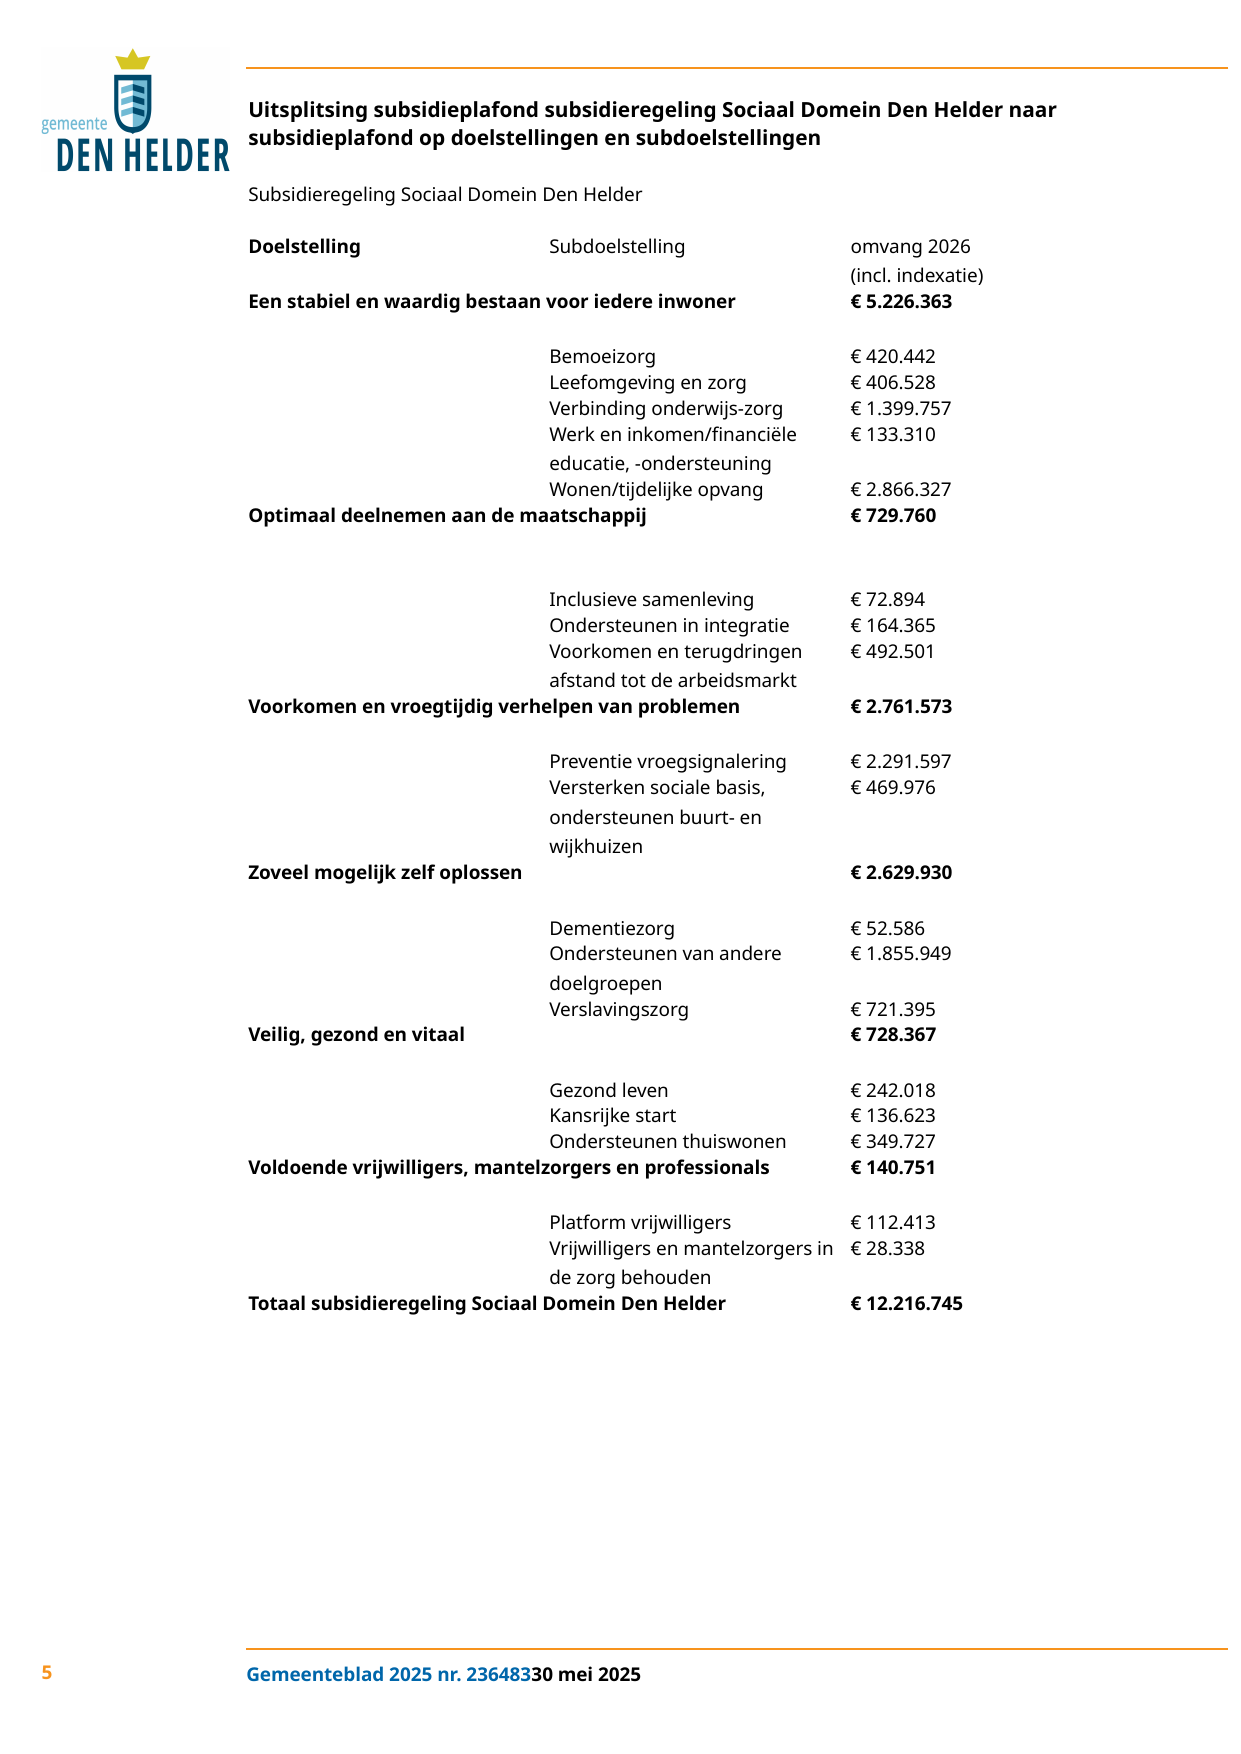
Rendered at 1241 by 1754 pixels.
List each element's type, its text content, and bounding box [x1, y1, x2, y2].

table_cell Voorkomen en terugdringen afstand tot de arbeidsmarkt [549, 638, 850, 693]
table_cell Platform vrijwilligers [549, 1209, 850, 1235]
table_cell € 492.501 [850, 638, 1152, 693]
table_cell Zoveel mogelijk zelf oplossen [248, 859, 850, 915]
table_header Subsidieregeling Sociaal Domein Den Helder [248, 181, 1152, 207]
table_cell € 164.365 [850, 613, 1152, 638]
table_cell Vrijwilligers en mantelzorgers in de zorg behouden [549, 1235, 850, 1290]
table_cell € 112.413 [850, 1209, 1152, 1235]
table_cell [248, 613, 549, 638]
table_cell [248, 775, 549, 859]
table_cell € 2.866.327 [850, 476, 1152, 502]
table_cell € 406.528 [850, 369, 1152, 395]
table_cell Optimaal deelnemen aan de maatschappij [248, 502, 850, 587]
table_cell Leefomgeving en zorg [549, 369, 850, 395]
table_cell € 2.291.597 [850, 749, 1152, 774]
table_cell Preventie vroegsignalering [549, 749, 850, 774]
table_cell € 140.751 [850, 1154, 1152, 1209]
table_cell [248, 915, 549, 940]
table_cell Voorkomen en vroegtijdig verhelpen van problemen [248, 694, 850, 749]
table_cell € 12.216.745 [850, 1290, 1152, 1316]
table_cell [248, 587, 549, 612]
table_cell € 469.976 [850, 775, 1152, 859]
table_cell [248, 344, 549, 369]
table_cell € 72.894 [850, 587, 1152, 612]
text Uitsplitsing subsidieplafond subsidieregeling Sociaal Domein Den Helder naar subsidieplafond op doelstellingen en subdoelstellingen [248, 95, 1152, 152]
table_cell € 721.395 [850, 996, 1152, 1021]
picture [130, 157, 135, 172]
table_cell Gezond leven [549, 1077, 850, 1102]
table_cell [248, 369, 549, 395]
table_cell Ondersteunen van andere doelgroepen [549, 940, 850, 996]
table_cell Dementiezorg [549, 915, 850, 940]
table_cell [248, 1209, 549, 1235]
picture [100, 154, 106, 172]
table_cell € 2.761.573 [850, 694, 1152, 749]
picture [41, 47, 231, 172]
table_cell Een stabiel en waardig bestaan voor iedere inwoner [248, 288, 850, 343]
table_cell Inclusieve samenleving [549, 587, 850, 612]
table_cell € 5.226.363 [850, 288, 1152, 343]
table_cell € 136.623 [850, 1103, 1152, 1128]
table_cell € 420.442 [850, 344, 1152, 369]
table_cell Voldoende vrijwilligers, mantelzorgers en professionals [248, 1154, 850, 1209]
table_cell [248, 1103, 549, 1128]
table_cell [248, 638, 549, 693]
table_cell Totaal subsidieregeling Sociaal Domein Den Helder [248, 1290, 850, 1316]
table_cell € 52.586 [850, 915, 1152, 940]
table_cell [248, 395, 549, 421]
table_cell Verslavingszorg [549, 996, 850, 1021]
table_cell € 729.760 [850, 502, 1152, 587]
table_cell Werk en inkomen/financiële educatie, -ondersteuning [549, 421, 850, 476]
table_cell € 2.629.930 [850, 859, 1152, 915]
table_cell [248, 940, 549, 996]
table_cell Subdoelstelling [549, 233, 850, 288]
table_cell Ondersteunen in integratie [549, 613, 850, 638]
table_cell Ondersteunen thuiswonen [549, 1128, 850, 1154]
table_cell Wonen/tijdelijke opvang [549, 476, 850, 502]
table_cell € 1.855.949 [850, 940, 1152, 996]
table_cell [248, 476, 549, 502]
table_cell € 242.018 [850, 1077, 1152, 1102]
table_cell Verbinding onderwijs-zorg [549, 395, 850, 421]
table_cell [248, 1077, 549, 1102]
table_cell Veilig, gezond en vitaal [248, 1021, 850, 1077]
table_cell [248, 996, 549, 1021]
table_cell [248, 421, 549, 476]
picture [63, 144, 68, 165]
table_cell € 1.399.757 [850, 395, 1152, 421]
table_cell [248, 1128, 549, 1154]
table_cell Kansrijke start [549, 1103, 850, 1128]
table_cell omvang 2026 (incl. indexatie) [850, 233, 1152, 288]
table_cell Doelstelling [248, 233, 549, 288]
table_cell € 728.367 [850, 1021, 1152, 1077]
picture [220, 160, 224, 172]
table_cell Bemoeizorg [549, 344, 850, 369]
table_cell [248, 207, 1152, 233]
table_cell [248, 1235, 549, 1290]
table_cell € 28.338 [850, 1235, 1152, 1290]
table_cell € 349.727 [850, 1128, 1152, 1154]
picture [182, 144, 187, 165]
table_cell [248, 749, 549, 774]
table_cell € 133.310 [850, 421, 1152, 476]
table_cell Versterken sociale basis, ondersteunen buurt- en wijkhuizen [549, 775, 850, 859]
